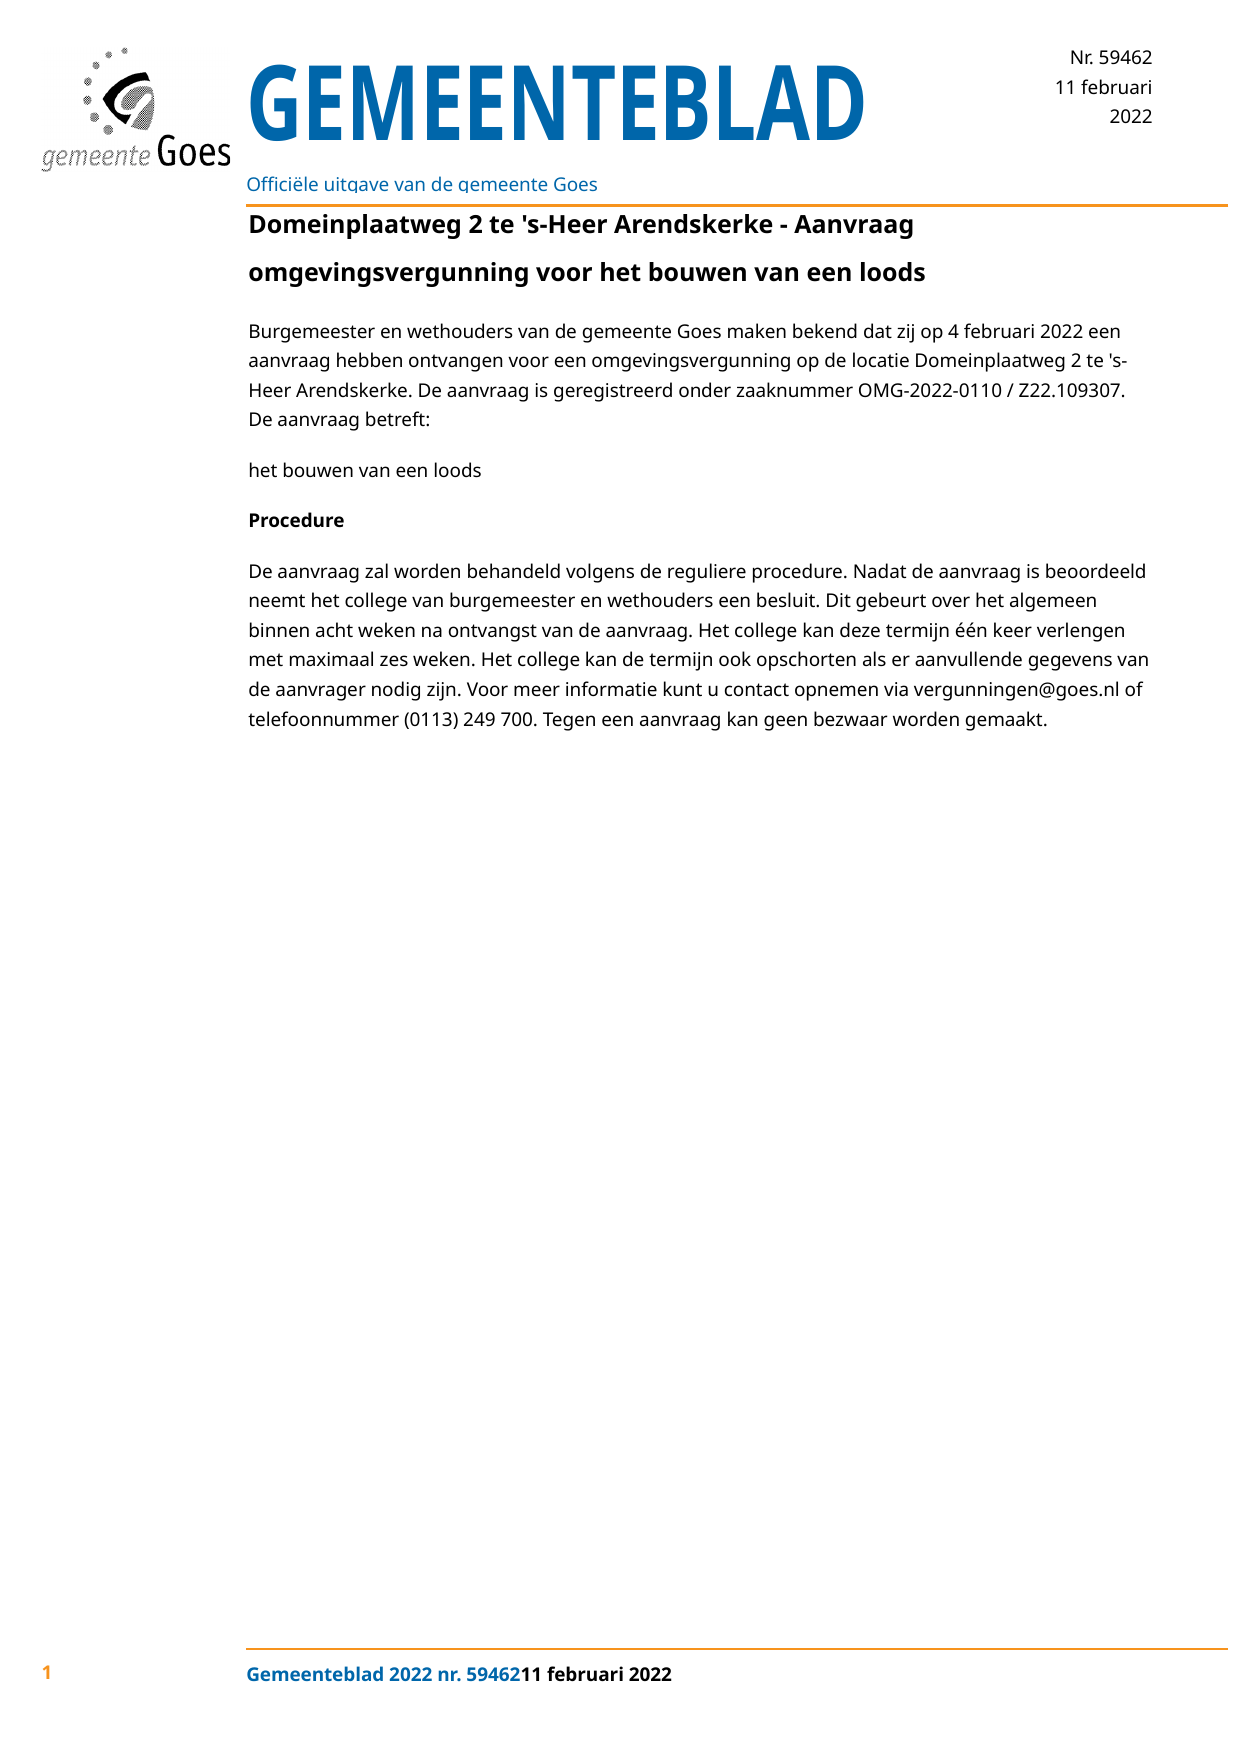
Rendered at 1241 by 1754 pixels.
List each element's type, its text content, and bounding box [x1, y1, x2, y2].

text Procedure [248, 507, 1152, 533]
text het bouwen van een loods [248, 457, 1152, 483]
text Burgemeester en wethouders van de gemeente Goes maken bekend dat zij op 4 februari 2022 een aanvraag hebben ontvangen voor een omgevingsvergunning op de locatie Domeinplaatweg 2 te 's-Heer Arendskerke. De aanvraag is geregistreerd onder zaaknummer OMG-2022-0110 / Z22.109307. De aanvraag betreft: [248, 318, 1152, 432]
picture [41, 47, 231, 172]
text Domeinplaatweg 2 te 's-Heer Arendskerke - Aanvraag omgevingsvergunning voor het bouwen van een loods [248, 207, 1152, 288]
text De aanvraag zal worden behandeld volgens de reguliere procedure. Nadat de aanvraag is beoordeeld neemt het college van burgemeester en wethouders een besluit. Dit gebeurt over het algemeen binnen acht weken na ontvangst van de aanvraag. Het college kan deze termijn één keer verlengen met maximaal zes weken. Het college kan de termijn ook opschorten als er aanvullende gegevens van de aanvrager nodig zijn. Voor meer informatie kunt u contact opnemen via vergunningen@goes.nl of telefoonnummer (0113) 249 700. Tegen een aanvraag kan geen bezwaar worden gemaakt. [248, 558, 1152, 732]
